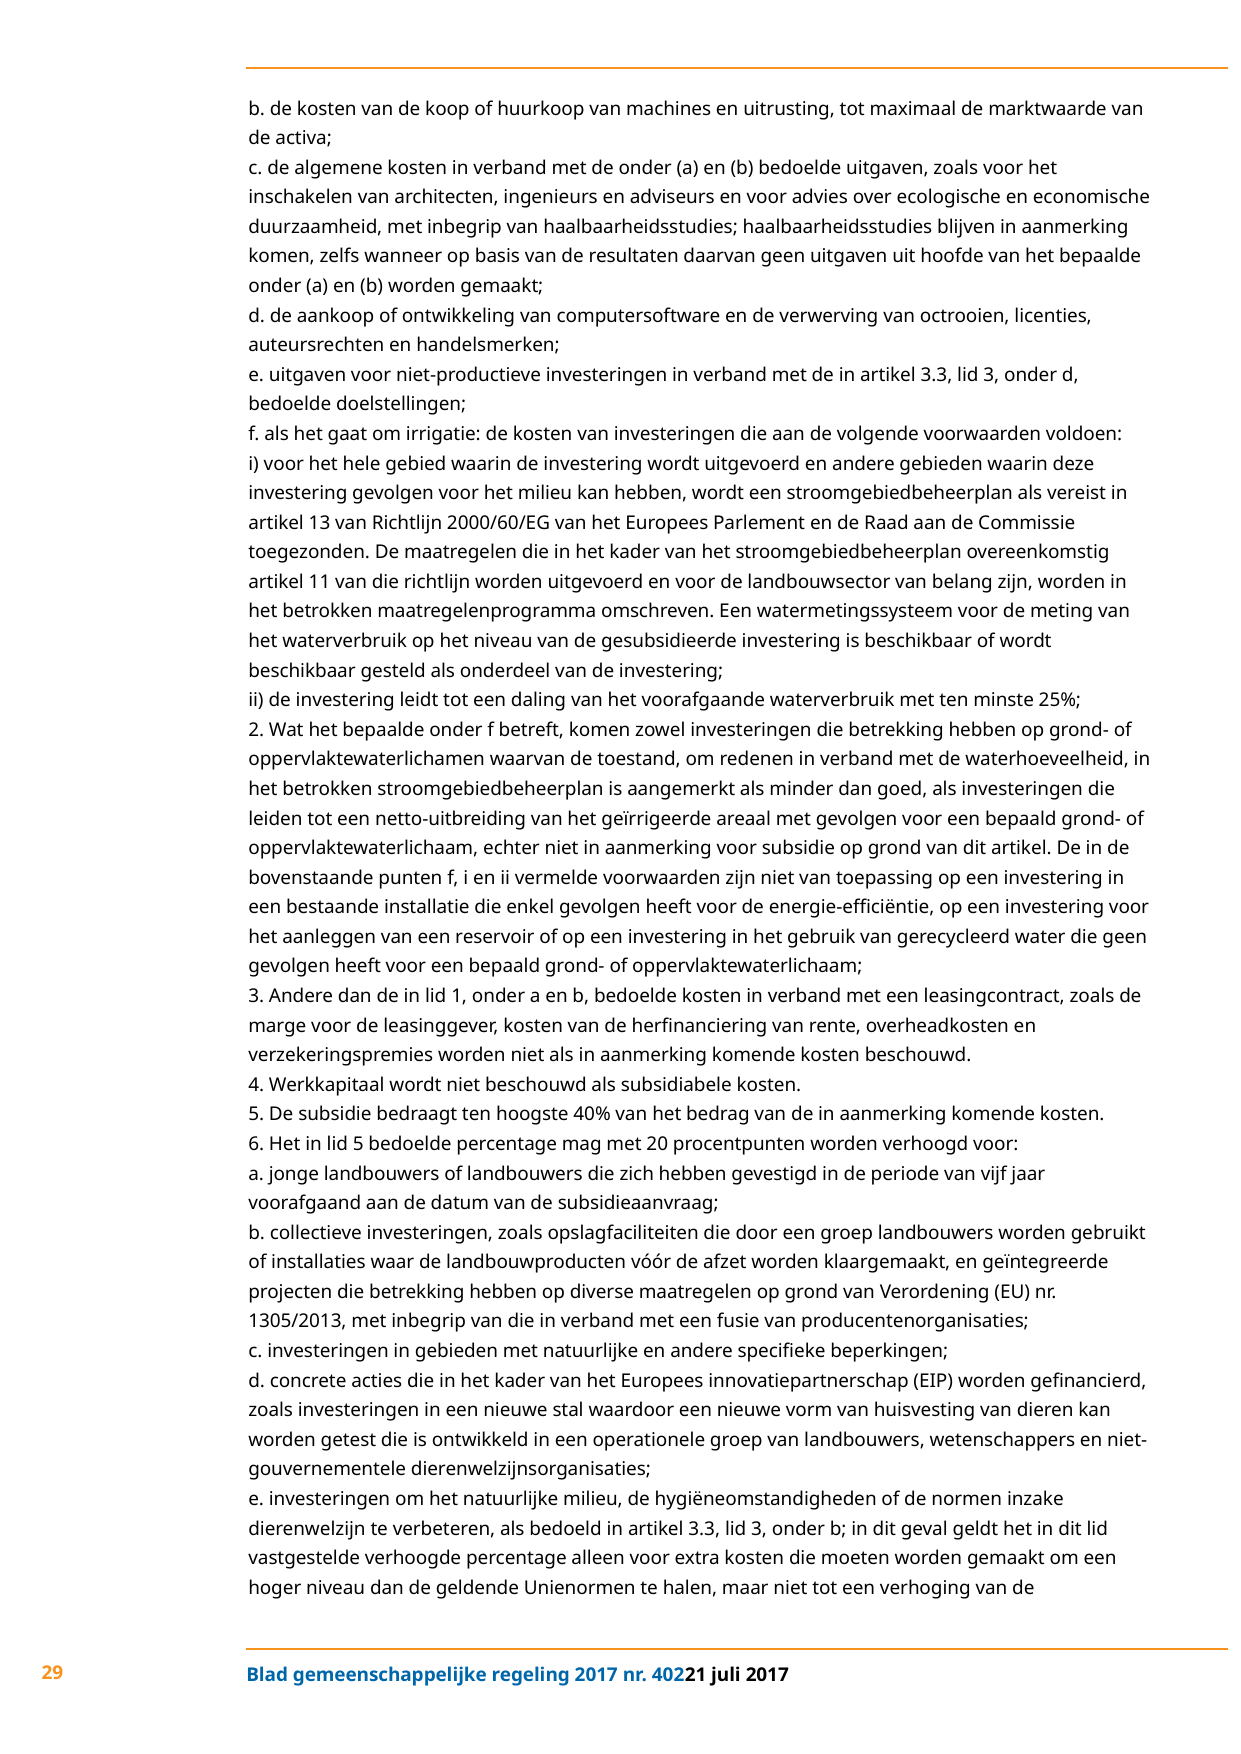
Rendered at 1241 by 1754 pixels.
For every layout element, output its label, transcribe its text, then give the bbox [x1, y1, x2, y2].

text b. de kosten van de koop of huurkoop van machines en uitrusting, tot maximaal de marktwaarde van de activa; [248, 95, 1152, 150]
text c. investeringen in gebieden met natuurlijke en andere specifieke beperkingen; [248, 1337, 1152, 1363]
text ii) de investering leidt tot een daling van het voorafgaande waterverbruik met ten minste 25%; [248, 686, 1152, 712]
text i) voor het hele gebied waarin de investering wordt uitgevoerd en andere gebieden waarin deze investering gevolgen voor het milieu kan hebben, wordt een stroomgebiedbeheerplan als vereist in artikel 13 van Richtlijn 2000/60/EG van het Europees Parlement en de Raad aan de Commissie toegezonden. De maatregelen die in het kader van het stroomgebiedbeheerplan overeenkomstig artikel 11 van die richtlijn worden uitgevoerd en voor de landbouwsector van belang zijn, worden in het betrokken maatregelenprogramma omschreven. Een watermetingssysteem voor de meting van het waterverbruik op het niveau van de gesubsidieerde investering is beschikbaar of wordt beschikbaar gesteld als onderdeel van de investering; [248, 450, 1152, 683]
text d. de aankoop of ontwikkeling van computersoftware en de verwerving van octrooien, licenties, auteursrechten en handelsmerken; [248, 302, 1152, 357]
text c. de algemene kosten in verband met de onder (a) en (b) bedoelde uitgaven, zoals voor het inschakelen van architecten, ingenieurs en adviseurs en voor advies over ecologische en economische duurzaamheid, met inbegrip van haalbaarheidsstudies; haalbaarheidsstudies blijven in aanmerking komen, zelfs wanneer op basis van de resultaten daarvan geen uitgaven uit hoofde van het bepaalde onder (a) en (b) worden gemaakt; [248, 154, 1152, 298]
text 5. De subsidie bedraagt ten hoogste 40% van het bedrag van de in aanmerking komende kosten. [248, 1101, 1152, 1126]
text d. concrete acties die in het kader van het Europees innovatiepartnerschap (EIP) worden gefinancierd, zoals investeringen in een nieuwe stal waardoor een nieuwe vorm van huisvesting van dieren kan worden getest die is ontwikkeld in een operationele groep van landbouwers, wetenschappers en niet-gouvernementele dierenwelzijnsorganisaties; [248, 1367, 1152, 1481]
text 3. Andere dan de in lid 1, onder a en b, bedoelde kosten in verband met een leasingcontract, zoals de marge voor de leasinggever, kosten van de herfinanciering van rente, overheadkosten en verzekeringspremies worden niet als in aanmerking komende kosten beschouwd. [248, 982, 1152, 1067]
text e. uitgaven voor niet-productieve investeringen in verband met de in artikel 3.3, lid 3, onder d, bedoelde doelstellingen; [248, 361, 1152, 416]
text a. jonge landbouwers of landbouwers die zich hebben gevestigd in de periode van vijf jaar voorafgaand aan de datum van de subsidieaanvraag; [248, 1160, 1152, 1215]
text 2. Wat het bepaalde onder f betreft, komen zowel investeringen die betrekking hebben op grond- of oppervlaktewaterlichamen waarvan de toestand, om redenen in verband met de waterhoeveelheid, in het betrokken stroomgebiedbeheerplan is aangemerkt als minder dan goed, als investeringen die leiden tot een netto-uitbreiding van het geïrrigeerde areaal met gevolgen voor een bepaald grond- of oppervlaktewaterlichaam, echter niet in aanmerking voor subsidie op grond van dit artikel. De in de bovenstaande punten f, i en ii vermelde voorwaarden zijn niet van toepassing op een investering in een bestaande installatie die enkel gevolgen heeft voor de energie-efficiëntie, op een investering voor het aanleggen van een reservoir of op een investering in het gebruik van gerecycleerd water die geen gevolgen heeft voor een bepaald grond- of oppervlaktewaterlichaam; [248, 716, 1152, 978]
text e. investeringen om het natuurlijke milieu, de hygiëneomstandigheden of de normen inzake dierenwelzijn te verbeteren, als bedoeld in artikel 3.3, lid 3, onder b; in dit geval geldt het in dit lid vastgestelde verhoogde percentage alleen voor extra kosten die moeten worden gemaakt om een hoger niveau dan de geldende Unienormen te halen, maar niet tot een verhoging van de [248, 1485, 1152, 1600]
text 6. Het in lid 5 bedoelde percentage mag met 20 procentpunten worden verhoogd voor: [248, 1130, 1152, 1156]
picture [41, 47, 231, 172]
text f. als het gaat om irrigatie: de kosten van investeringen die aan de volgende voorwaarden voldoen: [248, 420, 1152, 446]
text b. collectieve investeringen, zoals opslagfaciliteiten die door een groep landbouwers worden gebruikt of installaties waar de landbouwproducten vóór de afzet worden klaargemaakt, en geïntegreerde projecten die betrekking hebben op diverse maatregelen op grond van Verordening (EU) nr. 1305/2013, met inbegrip van die in verband met een fusie van producentenorganisaties; [248, 1219, 1152, 1333]
text 4. Werkkapitaal wordt niet beschouwd als subsidiabele kosten. [248, 1071, 1152, 1097]
